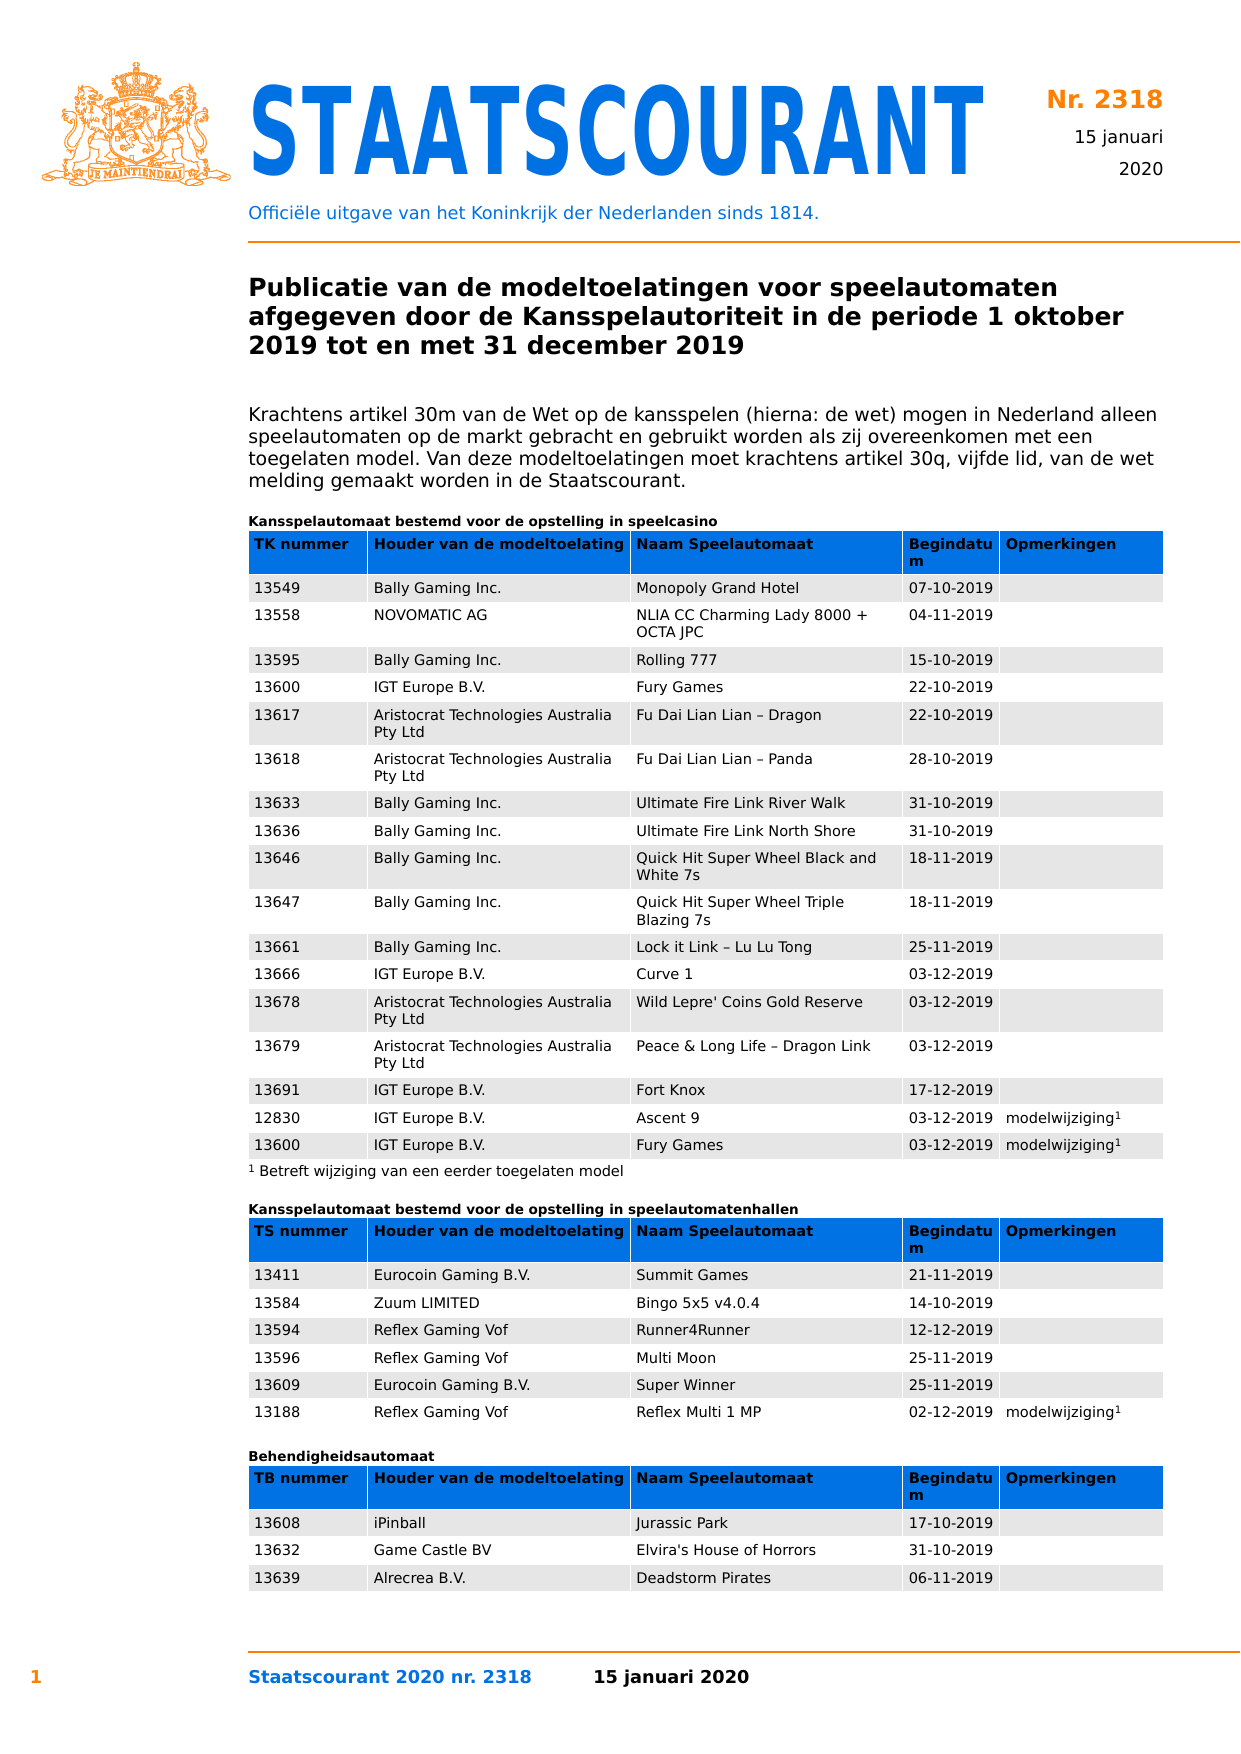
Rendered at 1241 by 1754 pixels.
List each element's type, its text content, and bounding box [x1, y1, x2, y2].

table_cell [1000, 1565, 1163, 1591]
table_cell Fu Dai Lian Lian – Dragon [631, 702, 902, 745]
table_cell Bingo 5x5 v4.0.4 [631, 1290, 902, 1316]
table_cell Zuum LIMITED [368, 1290, 630, 1316]
table_cell Lock it Link – Lu Lu Tong [631, 934, 902, 960]
table_cell 13661 [249, 934, 367, 960]
table_cell Multi Moon [631, 1345, 902, 1371]
table_cell Reflex Multi 1 MP [631, 1400, 902, 1426]
table_cell Reflex Gaming Vof [368, 1345, 630, 1371]
table_cell Bally Gaming Inc. [368, 845, 630, 889]
table_cell 06-11-2019 [903, 1565, 999, 1591]
table_cell 28-10-2019 [903, 746, 999, 789]
table_cell [1000, 575, 1163, 602]
table_header Behendigheidsautomaat [248, 1449, 1163, 1464]
table_cell [1000, 1078, 1163, 1104]
table_cell 13639 [249, 1565, 367, 1591]
table_cell IGT Europe B.V. [368, 1133, 630, 1159]
table_cell Naam Speelautomaat [631, 531, 902, 574]
table_cell [1000, 674, 1163, 701]
table_cell 21-11-2019 [903, 1263, 999, 1289]
table_cell 14-10-2019 [903, 1290, 999, 1316]
table_cell [1000, 746, 1163, 789]
table_cell 13647 [249, 890, 367, 933]
table_cell [1000, 1290, 1163, 1316]
table_cell Fort Knox [631, 1078, 902, 1104]
table_cell 22-10-2019 [903, 702, 999, 745]
table_cell Super Winner [631, 1372, 902, 1398]
table_cell Begindatum [903, 1466, 999, 1509]
table_cell IGT Europe B.V. [368, 961, 630, 988]
table_header STAATSCOURANT [248, 62, 998, 203]
subtitle Publicatie van de modeltoelatingen voor speelautomaten afgegeven door de Kansspelautoriteit in de periode 1 oktober 2019 tot en met 31 december 2019 [248, 273, 1163, 361]
table_cell Summit Games [631, 1263, 902, 1289]
table_cell 15-10-2019 [903, 647, 999, 673]
table_cell 18-11-2019 [903, 890, 999, 933]
table_cell 17-12-2019 [903, 1078, 999, 1104]
table_cell 31-10-2019 [903, 818, 999, 844]
table_cell [1000, 702, 1163, 745]
table_cell Bally Gaming Inc. [368, 934, 630, 960]
table_cell Rolling 777 [631, 647, 902, 673]
table_cell 13633 [249, 791, 367, 817]
table_cell 13188 [249, 1400, 367, 1426]
table_cell Opmerkingen [1000, 1218, 1163, 1262]
table_cell IGT Europe B.V. [368, 1105, 630, 1131]
table_header Nr. 2318 [998, 62, 1240, 121]
table_cell Ultimate Fire Link River Walk [631, 791, 902, 817]
table_cell modelwijziging1 [1000, 1400, 1163, 1426]
table_cell 13609 [249, 1372, 367, 1398]
table_cell 03-12-2019 [903, 1033, 999, 1077]
table_cell 12830 [249, 1105, 367, 1131]
table_cell Fury Games [631, 674, 902, 701]
table_cell Opmerkingen [1000, 531, 1163, 574]
table_cell 13600 [249, 674, 367, 701]
table_cell 07-10-2019 [903, 575, 999, 602]
table_cell 22-10-2019 [903, 674, 999, 701]
table_cell 13636 [249, 818, 367, 844]
table_cell [1000, 603, 1163, 646]
table_cell modelwijziging1 [1000, 1133, 1163, 1159]
table_cell 13584 [249, 1290, 367, 1316]
table_cell [1000, 934, 1163, 960]
table_cell Aristocrat Technologies Australia Pty Ltd [368, 1033, 630, 1077]
table_cell 04-11-2019 [903, 603, 999, 646]
table_cell [1000, 1538, 1163, 1564]
table_cell Houder van de modeltoelating [368, 531, 630, 574]
table_cell 31-10-2019 [903, 791, 999, 817]
table_cell 13691 [249, 1078, 367, 1104]
table_cell [1000, 818, 1163, 844]
table_cell 25-11-2019 [903, 1345, 999, 1371]
table_cell Quick Hit Super Wheel Black and White 7s [631, 845, 902, 889]
table_cell Ultimate Fire Link North Shore [631, 818, 902, 844]
table_cell Monopoly Grand Hotel [631, 575, 902, 602]
table_cell Elvira's House of Horrors [631, 1538, 902, 1564]
table_cell [1000, 1318, 1163, 1344]
table_cell Aristocrat Technologies Australia Pty Ltd [368, 989, 630, 1032]
table_cell 02-12-2019 [903, 1400, 999, 1426]
table_cell Reflex Gaming Vof [368, 1318, 630, 1344]
picture [41, 62, 231, 186]
table_cell 31-10-2019 [903, 1538, 999, 1564]
table_cell 03-12-2019 [903, 1133, 999, 1159]
table_header Kansspelautomaat bestemd voor de opstelling in speelcasino [248, 514, 1163, 530]
table_cell iPinball [368, 1510, 630, 1536]
table_cell [1000, 845, 1163, 889]
table_cell 13549 [249, 575, 367, 602]
table_cell Eurocoin Gaming B.V. [368, 1263, 630, 1289]
table_cell [1000, 1345, 1163, 1371]
table_cell Curve 1 [631, 961, 902, 988]
table_cell Deadstorm Pirates [631, 1565, 902, 1591]
table_cell NLIA CC Charming Lady 8000 + OCTA JPC [631, 603, 902, 646]
table_cell Ascent 9 [631, 1105, 902, 1131]
table_cell Game Castle BV [368, 1538, 630, 1564]
table_cell 13411 [249, 1263, 367, 1289]
table_cell Naam Speelautomaat [631, 1218, 902, 1262]
table_cell 13646 [249, 845, 367, 889]
table_cell Houder van de modeltoelating [368, 1466, 630, 1509]
table_cell Houder van de modeltoelating [368, 1218, 630, 1262]
table_cell 13618 [249, 746, 367, 789]
table_cell 13617 [249, 702, 367, 745]
table_cell 13608 [249, 1510, 367, 1536]
table_cell 1 Betreft wijziging van een eerder toegelaten model [248, 1160, 1163, 1179]
table_cell [1000, 647, 1163, 673]
table_cell modelwijziging1 [1000, 1105, 1163, 1131]
table_cell Jurassic Park [631, 1510, 902, 1536]
table_cell [1000, 1033, 1163, 1077]
table_cell 03-12-2019 [903, 961, 999, 988]
table_cell 18-11-2019 [903, 845, 999, 889]
table_cell Aristocrat Technologies Australia Pty Ltd [368, 702, 630, 745]
table_cell Aristocrat Technologies Australia Pty Ltd [368, 746, 630, 789]
table_cell TK nummer [249, 531, 367, 574]
table_cell 15 januari [998, 121, 1240, 153]
table_cell Bally Gaming Inc. [368, 647, 630, 673]
table_cell [1000, 791, 1163, 817]
table_cell Naam Speelautomaat [631, 1466, 902, 1509]
table_cell 13678 [249, 989, 367, 1032]
table_cell Wild Lepre' Coins Gold Reserve [631, 989, 902, 1032]
table_cell Runner4Runner [631, 1318, 902, 1344]
table_cell 25-11-2019 [903, 934, 999, 960]
table_cell 12-12-2019 [903, 1318, 999, 1344]
table_cell Fu Dai Lian Lian – Panda [631, 746, 902, 789]
table_cell Bally Gaming Inc. [368, 791, 630, 817]
table_cell [1000, 1510, 1163, 1536]
text Krachtens artikel 30m van de Wet op de kansspelen (hierna: de wet) mogen in Nederland alleen speelautomaten op de markt gebracht en gebruikt worden als zij overeenkomen met een toegelaten model. Van deze modeltoelatingen moet krachtens artikel 30q, vijfde lid, van de wet melding gemaakt worden in de Staatscourant. [248, 404, 1163, 492]
table_cell Bally Gaming Inc. [368, 818, 630, 844]
table_cell [1000, 961, 1163, 988]
table_cell Begindatum [903, 531, 999, 574]
table_cell Officiële uitgave van het Koninkrijk der Nederlanden sinds 1814. [248, 203, 1240, 241]
table_cell IGT Europe B.V. [368, 674, 630, 701]
table_cell 03-12-2019 [903, 989, 999, 1032]
table_cell Quick Hit Super Wheel Triple Blazing 7s [631, 890, 902, 933]
table_cell Opmerkingen [1000, 1466, 1163, 1509]
table_cell Reflex Gaming Vof [368, 1400, 630, 1426]
table_cell NOVOMATIC AG [368, 603, 630, 646]
table_cell Fury Games [631, 1133, 902, 1159]
table_cell [1000, 989, 1163, 1032]
table_cell TS nummer [249, 1218, 367, 1262]
table_cell 03-12-2019 [903, 1105, 999, 1131]
table_cell [1000, 1372, 1163, 1398]
table_cell 2020 [998, 153, 1240, 203]
table_cell 13594 [249, 1318, 367, 1344]
table_cell Alrecrea B.V. [368, 1565, 630, 1591]
table_cell 13666 [249, 961, 367, 988]
table_cell IGT Europe B.V. [368, 1078, 630, 1104]
table_cell 13632 [249, 1538, 367, 1564]
table_cell 25-11-2019 [903, 1372, 999, 1398]
table_cell [1000, 1263, 1163, 1289]
table_header Kansspelautomaat bestemd voor de opstelling in speelautomatenhallen [248, 1201, 1163, 1217]
table_cell 13600 [249, 1133, 367, 1159]
table_cell Bally Gaming Inc. [368, 575, 630, 602]
table_cell 13558 [249, 603, 367, 646]
table_cell 13679 [249, 1033, 367, 1077]
table_cell TB nummer [249, 1466, 367, 1509]
table_cell Bally Gaming Inc. [368, 890, 630, 933]
table_cell [1000, 890, 1163, 933]
table_cell 13595 [249, 647, 367, 673]
table_cell 17-10-2019 [903, 1510, 999, 1536]
table_cell Eurocoin Gaming B.V. [368, 1372, 630, 1398]
table_cell Peace & Long Life – Dragon Link [631, 1033, 902, 1077]
table_cell Begindatum [903, 1218, 999, 1262]
table_header [25, 62, 248, 241]
table_cell 13596 [249, 1345, 367, 1371]
